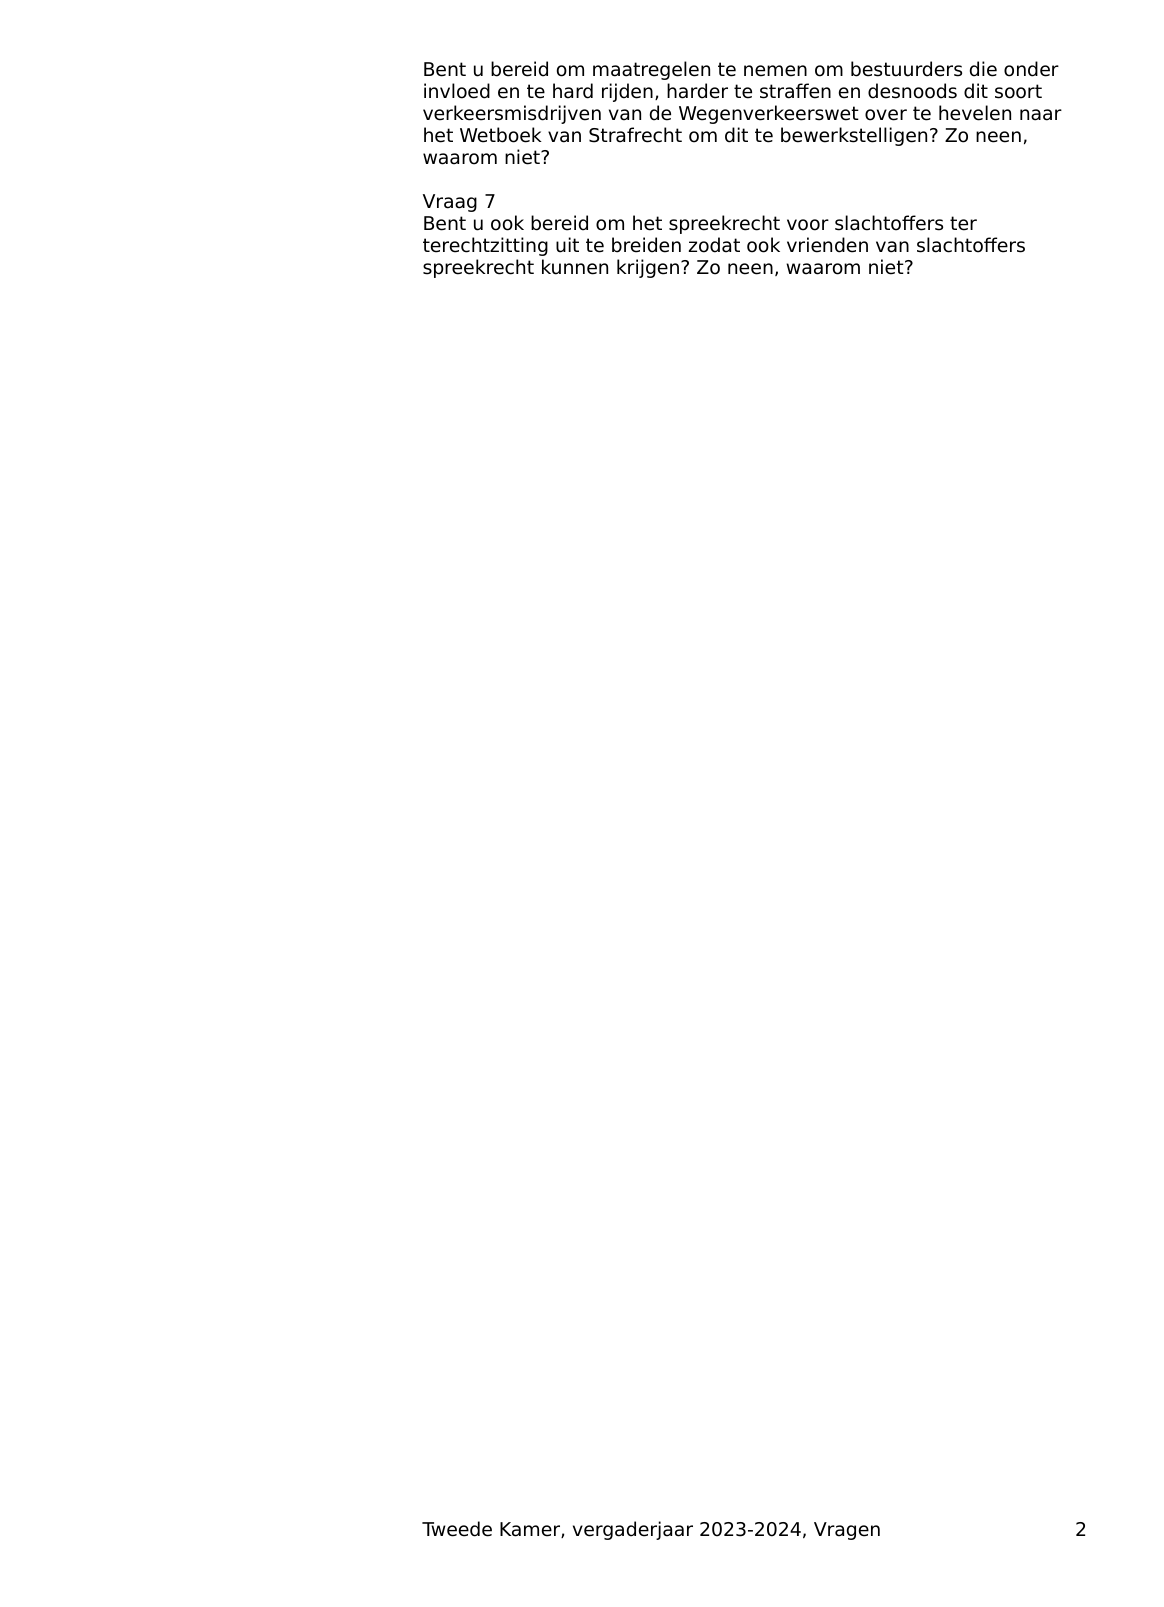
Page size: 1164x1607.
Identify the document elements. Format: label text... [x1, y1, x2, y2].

text Vraag 7 [422, 191, 1087, 213]
text Bent u bereid om maatregelen te nemen om bestuurders die onder invloed en te hard rijden, harder te straffen en desnoods dit soort verkeersmisdrijven van de Wegenverkeerswet over te hevelen naar het Wetboek van Strafrecht om dit te bewerkstelligen? Zo neen, waarom niet? [422, 59, 1087, 169]
text Bent u ook bereid om het spreekrecht voor slachtoffers ter terechtzitting uit te breiden zodat ook vrienden van slachtoffers spreekrecht kunnen krijgen? Zo neen, waarom niet? [422, 213, 1087, 279]
